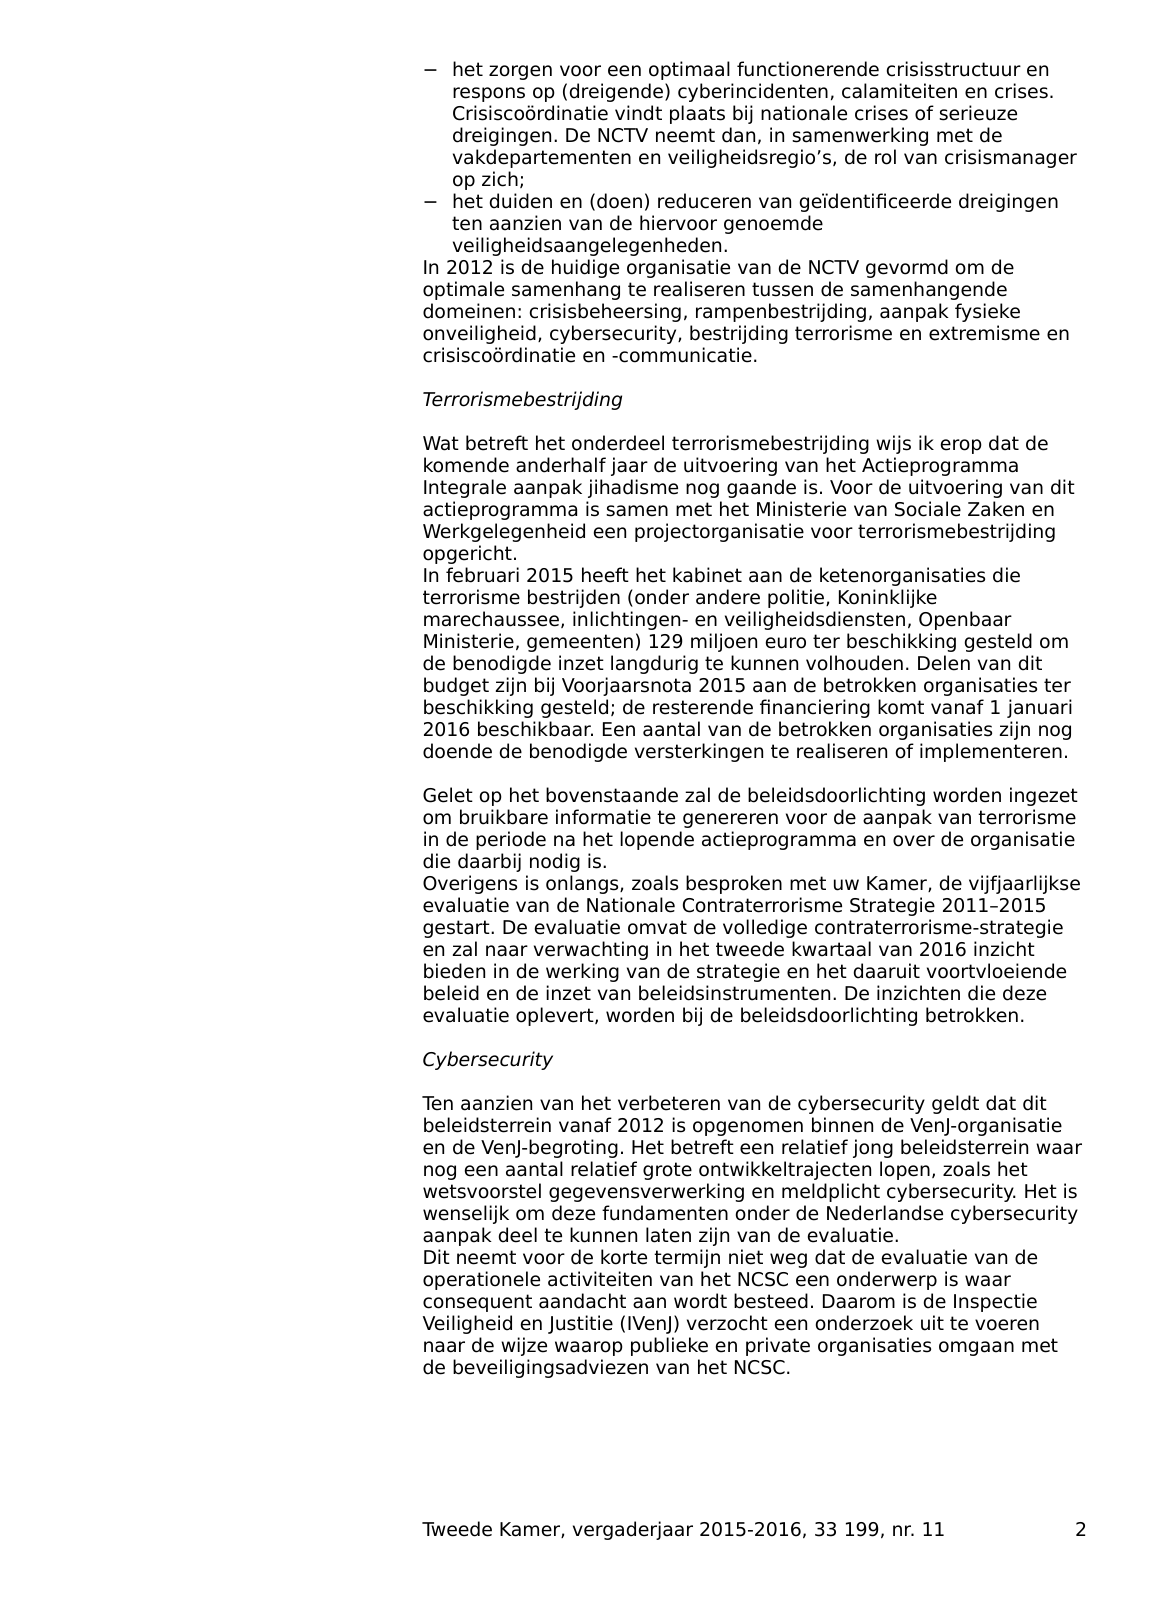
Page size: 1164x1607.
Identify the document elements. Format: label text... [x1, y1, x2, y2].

text Overigens is onlangs, zoals besproken met uw Kamer, de vijfjaarlijkse evaluatie van de Nationale Contraterrorisme Strategie 2011–2015 gestart. De evaluatie omvat de volledige contraterrorisme-strategie en zal naar verwachting in het tweede kwartaal van 2016 inzicht bieden in de werking van de strategie en het daaruit voortvloeiende beleid en de inzet van beleidsinstrumenten. De inzichten die deze evaluatie oplevert, worden bij de beleidsdoorlichting betrokken. [422, 873, 1087, 1027]
text Gelet op het bovenstaande zal de beleidsdoorlichting worden ingezet om bruikbare informatie te genereren voor de aanpak van terrorisme in de periode na het lopende actieprogramma en over de organisatie die daarbij nodig is. [422, 785, 1087, 873]
text In 2012 is de huidige organisatie van de NCTV gevormd om de optimale samenhang te realiseren tussen de samenhangende domeinen: crisisbeheersing, rampenbestrijding, aanpak fysieke onveiligheid, cybersecurity, bestrijding terrorisme en extremisme en crisiscoördinatie en -communicatie. [422, 257, 1087, 367]
subtitle Cybersecurity [422, 1049, 1087, 1071]
text − het zorgen voor een optimaal functionerende crisisstructuur en respons op (dreigende) cyberincidenten, calamiteiten en crises. Crisiscoördinatie vindt plaats bij nationale crises of serieuze dreigingen. De NCTV neemt dan, in samenwerking met de vakdepartementen en veiligheidsregio’s, de rol van crisismanager op zich; [422, 59, 1087, 191]
text In februari 2015 heeft het kabinet aan de ketenorganisaties die terrorisme bestrijden (onder andere politie, Koninklijke marechaussee, inlichtingen- en veiligheidsdiensten, Openbaar Ministerie, gemeenten) 129 miljoen euro ter beschikking gesteld om de benodigde inzet langdurig te kunnen volhouden. Delen van dit budget zijn bij Voorjaarsnota 2015 aan de betrokken organisaties ter beschikking gesteld; de resterende financiering komt vanaf 1 januari 2016 beschikbaar. Een aantal van de betrokken organisaties zijn nog doende de benodigde versterkingen te realiseren of implementeren. [422, 565, 1087, 763]
text Wat betreft het onderdeel terrorismebestrijding wijs ik erop dat de komende anderhalf jaar de uitvoering van het Actieprogramma Integrale aanpak jihadisme nog gaande is. Voor de uitvoering van dit actieprogramma is samen met het Ministerie van Sociale Zaken en Werkgelegenheid een projectorganisatie voor terrorismebestrijding opgericht. [422, 433, 1087, 565]
text Dit neemt voor de korte termijn niet weg dat de evaluatie van de operationele activiteiten van het NCSC een onderwerp is waar consequent aandacht aan wordt besteed. Daarom is de Inspectie Veiligheid en Justitie (IVenJ) verzocht een onderzoek uit te voeren naar de wijze waarop publieke en private organisaties omgaan met de beveiligingsadviezen van het NCSC. [422, 1247, 1087, 1379]
text Ten aanzien van het verbeteren van de cybersecurity geldt dat dit beleidsterrein vanaf 2012 is opgenomen binnen de VenJ-organisatie en de VenJ-begroting. Het betreft een relatief jong beleidsterrein waar nog een aantal relatief grote ontwikkeltrajecten lopen, zoals het wetsvoorstel gegevensverwerking en meldplicht cybersecurity. Het is wenselijk om deze fundamenten onder de Nederlandse cybersecurity aanpak deel te kunnen laten zijn van de evaluatie. [422, 1093, 1087, 1247]
subtitle Terrorismebestrijding [422, 389, 1087, 411]
text − het duiden en (doen) reduceren van geïdentificeerde dreigingen ten aanzien van de hiervoor genoemde veiligheidsaangelegenheden. [422, 191, 1087, 257]
